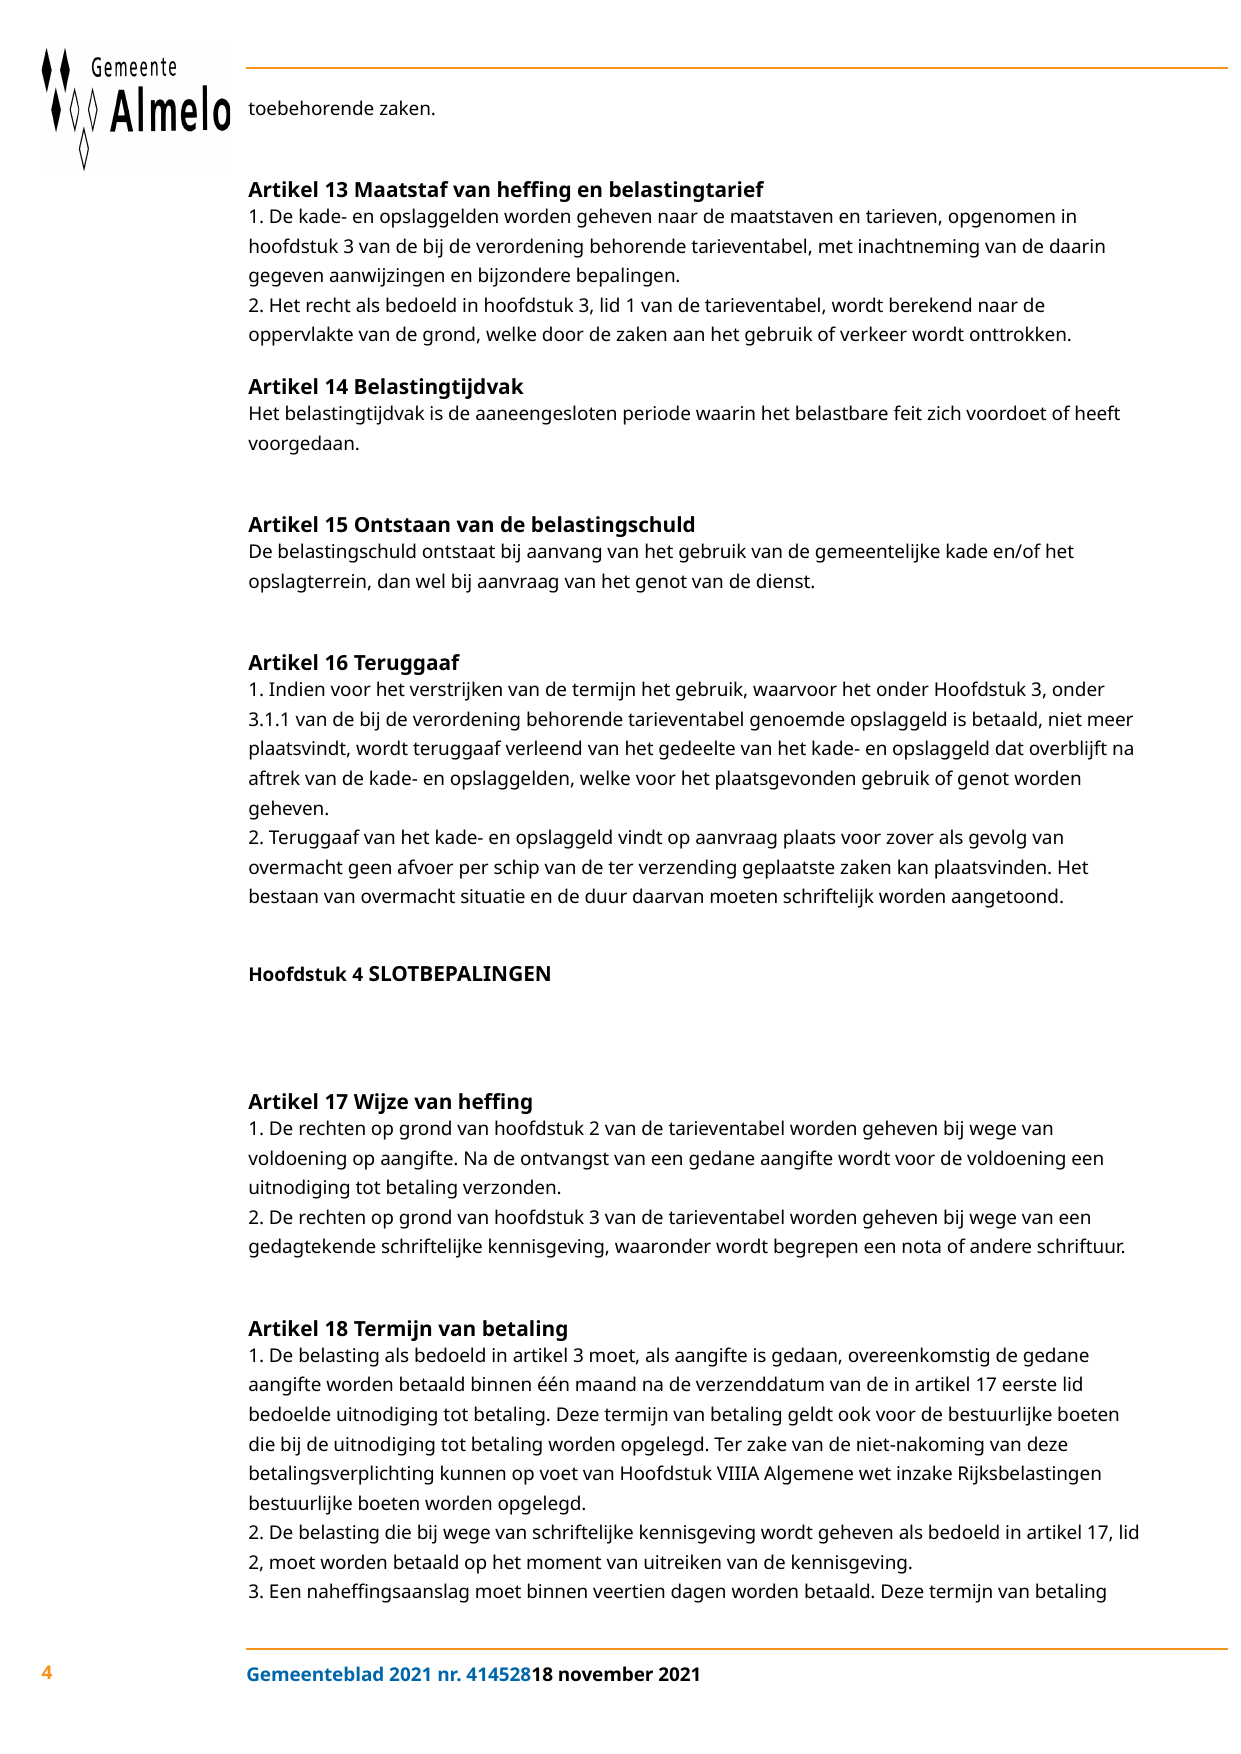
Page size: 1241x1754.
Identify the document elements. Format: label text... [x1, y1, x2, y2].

text Artikel 14 Belastingtijdvak [248, 372, 1152, 400]
text Artikel 16 Teruggaaf [248, 648, 1152, 676]
text Hoofdstuk 4 SLOTBEPALINGEN [248, 959, 1152, 987]
text Artikel 15 Ontstaan van de belastingschuld [248, 510, 1152, 538]
text 1. Indien voor het verstrijken van de termijn het gebruik, waarvoor het onder Hoofdstuk 3, onder 3.1.1 van de bij de verordening behorende tarieventabel genoemde opslaggeld is betaald, niet meer plaatsvindt, wordt teruggaaf verleend van het gedeelte van het kade- en opslaggeld dat overblijft na aftrek van de kade- en opslaggelden, welke voor het plaatsgevonden gebruik of genot worden geheven. [248, 676, 1152, 821]
text 1. De kade- en opslaggelden worden geheven naar de maatstaven en tarieven, opgenomen in hoofdstuk 3 van de bij de verordening behorende tarieventabel, met inachtneming van de daarin gegeven aanwijzingen en bijzondere bepalingen. [248, 203, 1152, 288]
picture [41, 47, 231, 172]
text 1. De belasting als bedoeld in artikel 3 moet, als aangifte is gedaan, overeenkomstig de gedane aangifte worden betaald binnen één maand na de verzenddatum van de in artikel 17 eerste lid bedoelde uitnodiging tot betaling. Deze termijn van betaling geldt ook voor de bestuurlijke boeten die bij de uitnodiging tot betaling worden opgelegd. Ter zake van de niet-nakoming van deze betalingsverplichting kunnen op voet van Hoofdstuk VIIIA Algemene wet inzake Rijksbelastingen bestuurlijke boeten worden opgelegd. [248, 1342, 1152, 1516]
text 3. Een naheffingsaanslag moet binnen veertien dagen worden betaald. Deze termijn van betaling [248, 1579, 1152, 1604]
text toebehorende zaken. [248, 95, 1152, 121]
text Artikel 13 Maatstaf van heffing en belastingtarief [248, 175, 1152, 203]
text 2. Het recht als bedoeld in hoofdstuk 3, lid 1 van de tarieventabel, wordt berekend naar de oppervlakte van de grond, welke door de zaken aan het gebruik of verkeer wordt onttrokken. [248, 292, 1152, 347]
text 2. De belasting die bij wege van schriftelijke kennisgeving wordt geheven als bedoeld in artikel 17, lid 2, moet worden betaald op het moment van uitreiken van de kennisgeving. [248, 1519, 1152, 1575]
text Artikel 18 Termijn van betaling [248, 1314, 1152, 1342]
text Artikel 17 Wijze van heffing [248, 1087, 1152, 1115]
text 1. De rechten op grond van hoofdstuk 2 van de tarieventabel worden geheven bij wege van voldoening op aangifte. Na de ontvangst van een gedane aangifte wordt voor de voldoening een uitnodiging tot betaling verzonden. [248, 1115, 1152, 1200]
text Het belastingtijdvak is de aaneengesloten periode waarin het belastbare feit zich voordoet of heeft voorgedaan. [248, 400, 1152, 456]
text 2. Teruggaaf van het kade- en opslaggeld vindt op aanvraag plaats voor zover als gevolg van overmacht geen afvoer per schip van de ter verzending geplaatste zaken kan plaatsvinden. Het bestaan van overmacht situatie en de duur daarvan moeten schriftelijk worden aangetoond. [248, 824, 1152, 909]
text 2. De rechten op grond van hoofdstuk 3 van de tarieventabel worden geheven bij wege van een gedagtekende schriftelijke kennisgeving, waaronder wordt begrepen een nota of andere schriftuur. [248, 1204, 1152, 1259]
text De belastingschuld ontstaat bij aanvang van het gebruik van de gemeentelijke kade en/of het opslagterrein, dan wel bij aanvraag van het genot van de dienst. [248, 538, 1152, 594]
